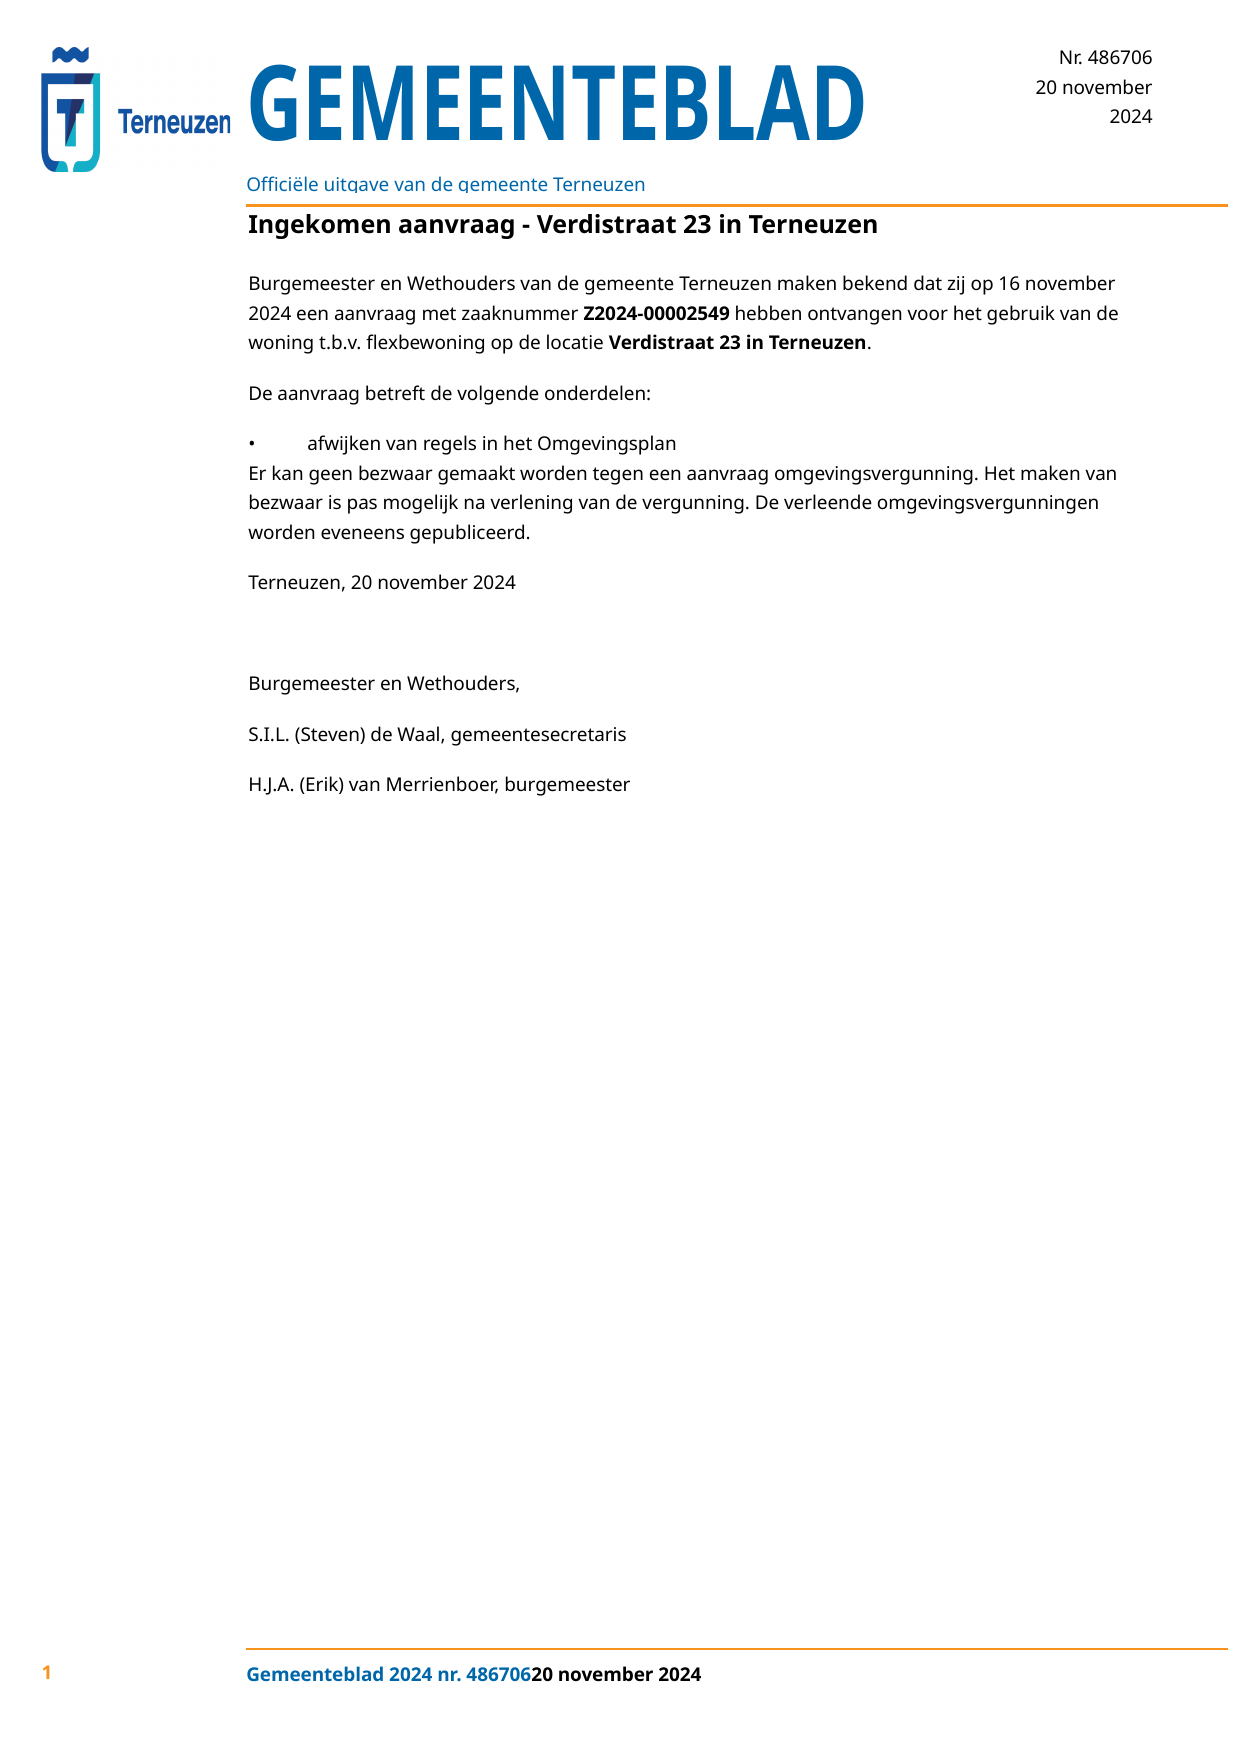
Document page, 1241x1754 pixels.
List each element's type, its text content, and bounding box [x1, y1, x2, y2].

text Burgemeester en Wethouders van de gemeente Terneuzen maken bekend dat zij op 16 november 2024 een aanvraag met zaaknummer Z2024-00002549 hebben ontvangen voor het gebruik van de woning t.b.v. flexbewoning op de locatie Verdistraat 23 in Terneuzen. [248, 270, 1152, 355]
text Ingekomen aanvraag - Verdistraat 23 in Terneuzen [248, 207, 1152, 241]
list afwijken van regels in het Omgevingsplan [248, 430, 1152, 456]
text Er kan geen bezwaar gemaakt worden tegen een aanvraag omgevingsvergunning. Het maken van bezwaar is pas mogelijk na verlening van de vergunning. De verleende omgevingsvergunningen worden eveneens gepubliceerd. [248, 460, 1152, 545]
text H.J.A. (Erik) van Merrienboer, burgemeester [248, 771, 1152, 797]
text Burgemeester en Wethouders, [248, 670, 1152, 696]
text Terneuzen, 20 november 2024 [248, 569, 1152, 595]
text S.I.L. (Steven) de Waal, gemeentesecretaris [248, 721, 1152, 746]
picture [41, 47, 231, 172]
text De aanvraag betreft de volgende onderdelen: [248, 380, 1152, 406]
